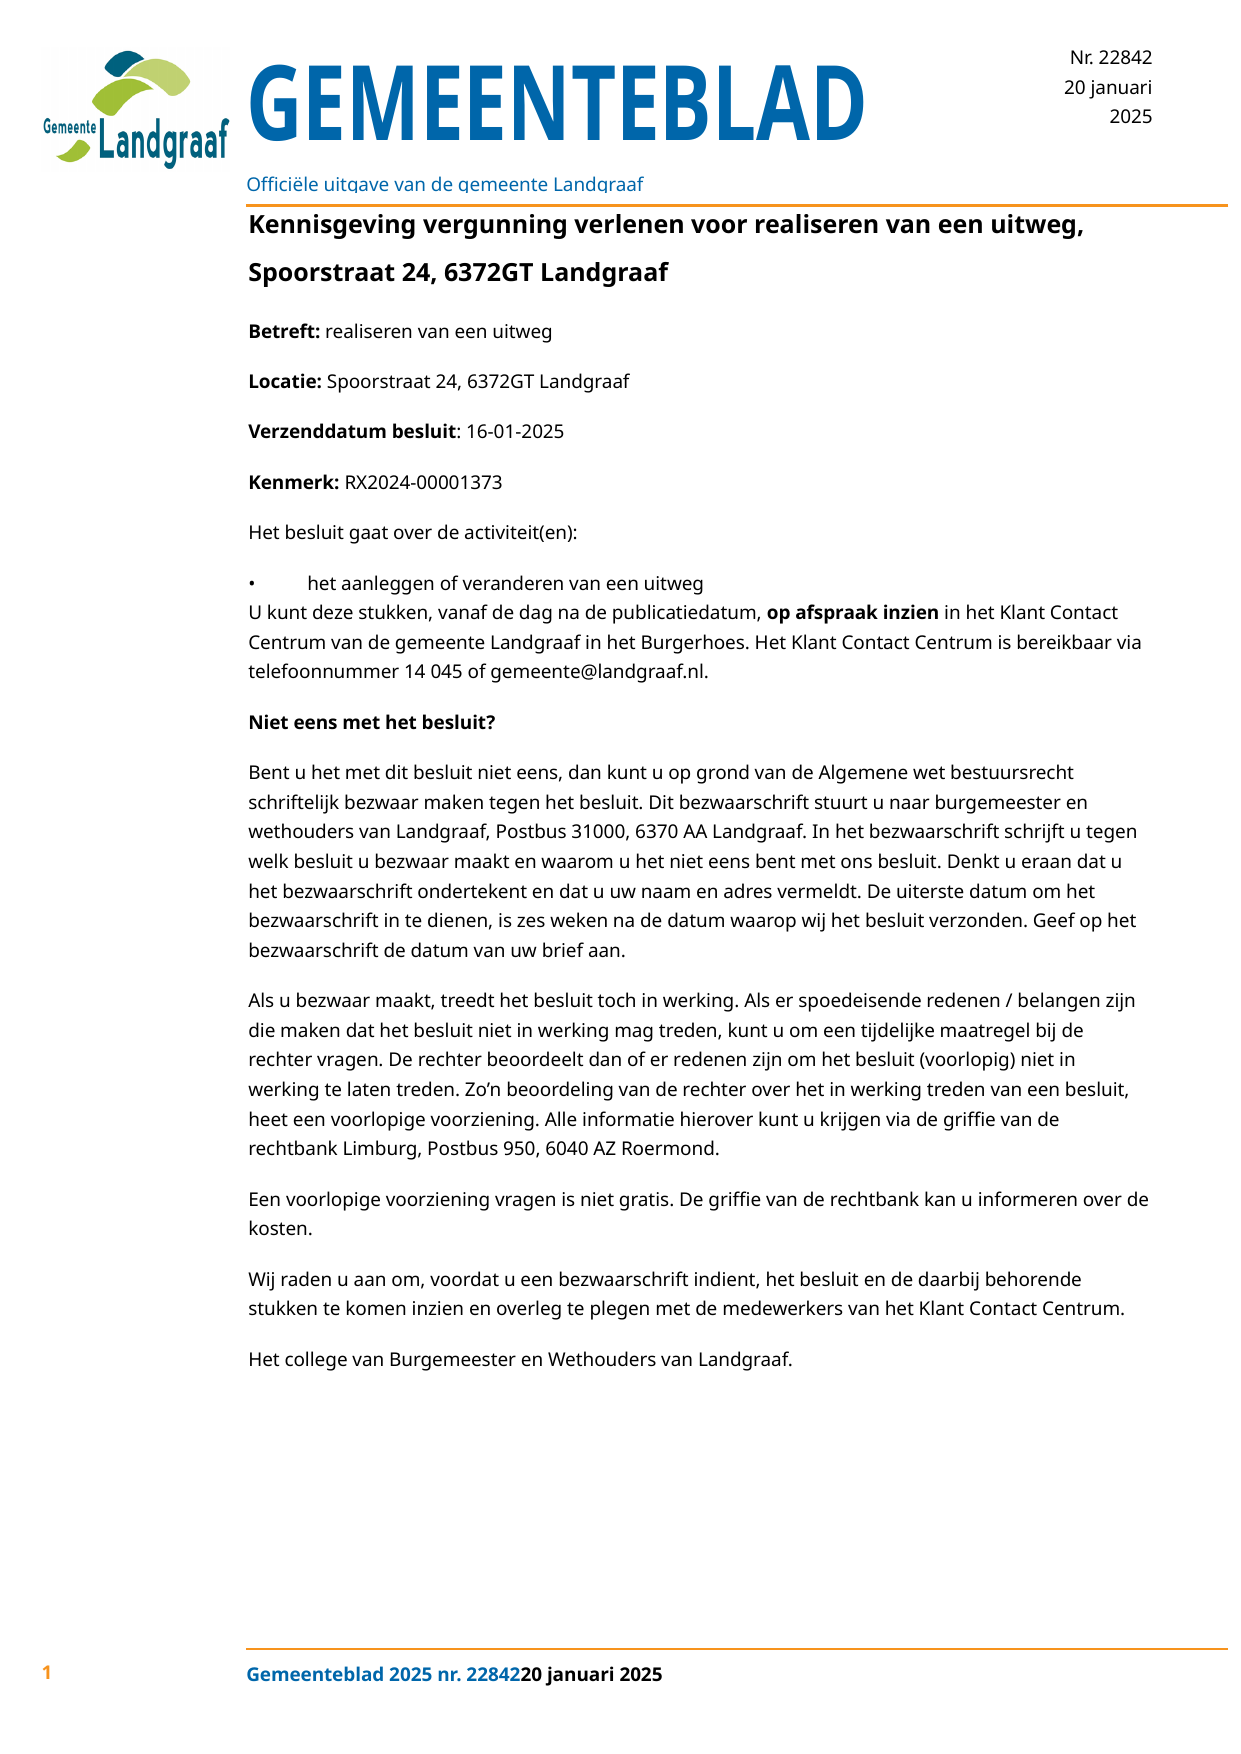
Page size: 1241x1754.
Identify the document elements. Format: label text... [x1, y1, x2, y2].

text Kennisgeving vergunning verlenen voor realiseren van een uitweg, Spoorstraat 24, 6372GT Landgraaf [248, 207, 1152, 288]
text Bent u het met dit besluit niet eens, dan kunt u op grond van de Algemene wet bestuursrecht schriftelijk bezwaar maken tegen het besluit. Dit bezwaarschrift stuurt u naar burgemeester en wethouders van Landgraaf, Postbus 31000, 6370 AA Landgraaf. In het bezwaarschrift schrijft u tegen welk besluit u bezwaar maakt en waarom u het niet eens bent met ons besluit. Denkt u eraan dat u het bezwaarschrift ondertekent en dat u uw naam en adres vermeldt. De uiterste datum om het bezwaarschrift in te dienen, is zes weken na de datum waarop wij het besluit verzonden. Geef op het bezwaarschrift de datum van uw brief aan. [248, 759, 1152, 963]
text Het college van Burgemeester en Wethouders van Landgraaf. [248, 1346, 1152, 1372]
text Als u bezwaar maakt, treedt het besluit toch in werking. Als er spoedeisende redenen / belangen zijn die maken dat het besluit niet in werking mag treden, kunt u om een tijdelijke maatregel bij de rechter vragen. De rechter beoordeelt dan of er redenen zijn om het besluit (voorlopig) niet in werking te laten treden. Zo’n beoordeling van de rechter over het in werking treden van een besluit, heet een voorlopige voorziening. Alle informatie hierover kunt u krijgen via de griffie van de rechtbank Limburg, Postbus 950, 6040 AZ Roermond. [248, 987, 1152, 1161]
text Wij raden u aan om, voordat u een bezwaarschrift indient, het besluit en de daarbij behorende stukken te komen inzien en overleg te plegen met de medewerkers van het Klant Contact Centrum. [248, 1266, 1152, 1321]
text Locatie: Spoorstraat 24, 6372GT Landgraaf [248, 368, 1152, 394]
text Het besluit gaat over de activiteit(en): [248, 519, 1152, 545]
text Kenmerk: RX2024-00001373 [248, 469, 1152, 495]
text Niet eens met het besluit? [248, 709, 1152, 735]
text Een voorlopige voorziening vragen is niet gratis. De griffie van de rechtbank kan u informeren over de kosten. [248, 1186, 1152, 1241]
text Betreft: realiseren van een uitweg [248, 318, 1152, 344]
picture [41, 47, 231, 172]
text U kunt deze stukken, vanaf de dag na de publicatiedatum, op afspraak inzien in het Klant Contact Centrum van de gemeente Landgraaf in het Burgerhoes. Het Klant Contact Centrum is bereikbaar via telefoonnummer 14 045 of gemeente@landgraaf.nl. [248, 599, 1152, 684]
list het aanleggen of veranderen van een uitweg [248, 570, 1152, 596]
text Verzenddatum besluit: 16-01-2025 [248, 419, 1152, 444]
